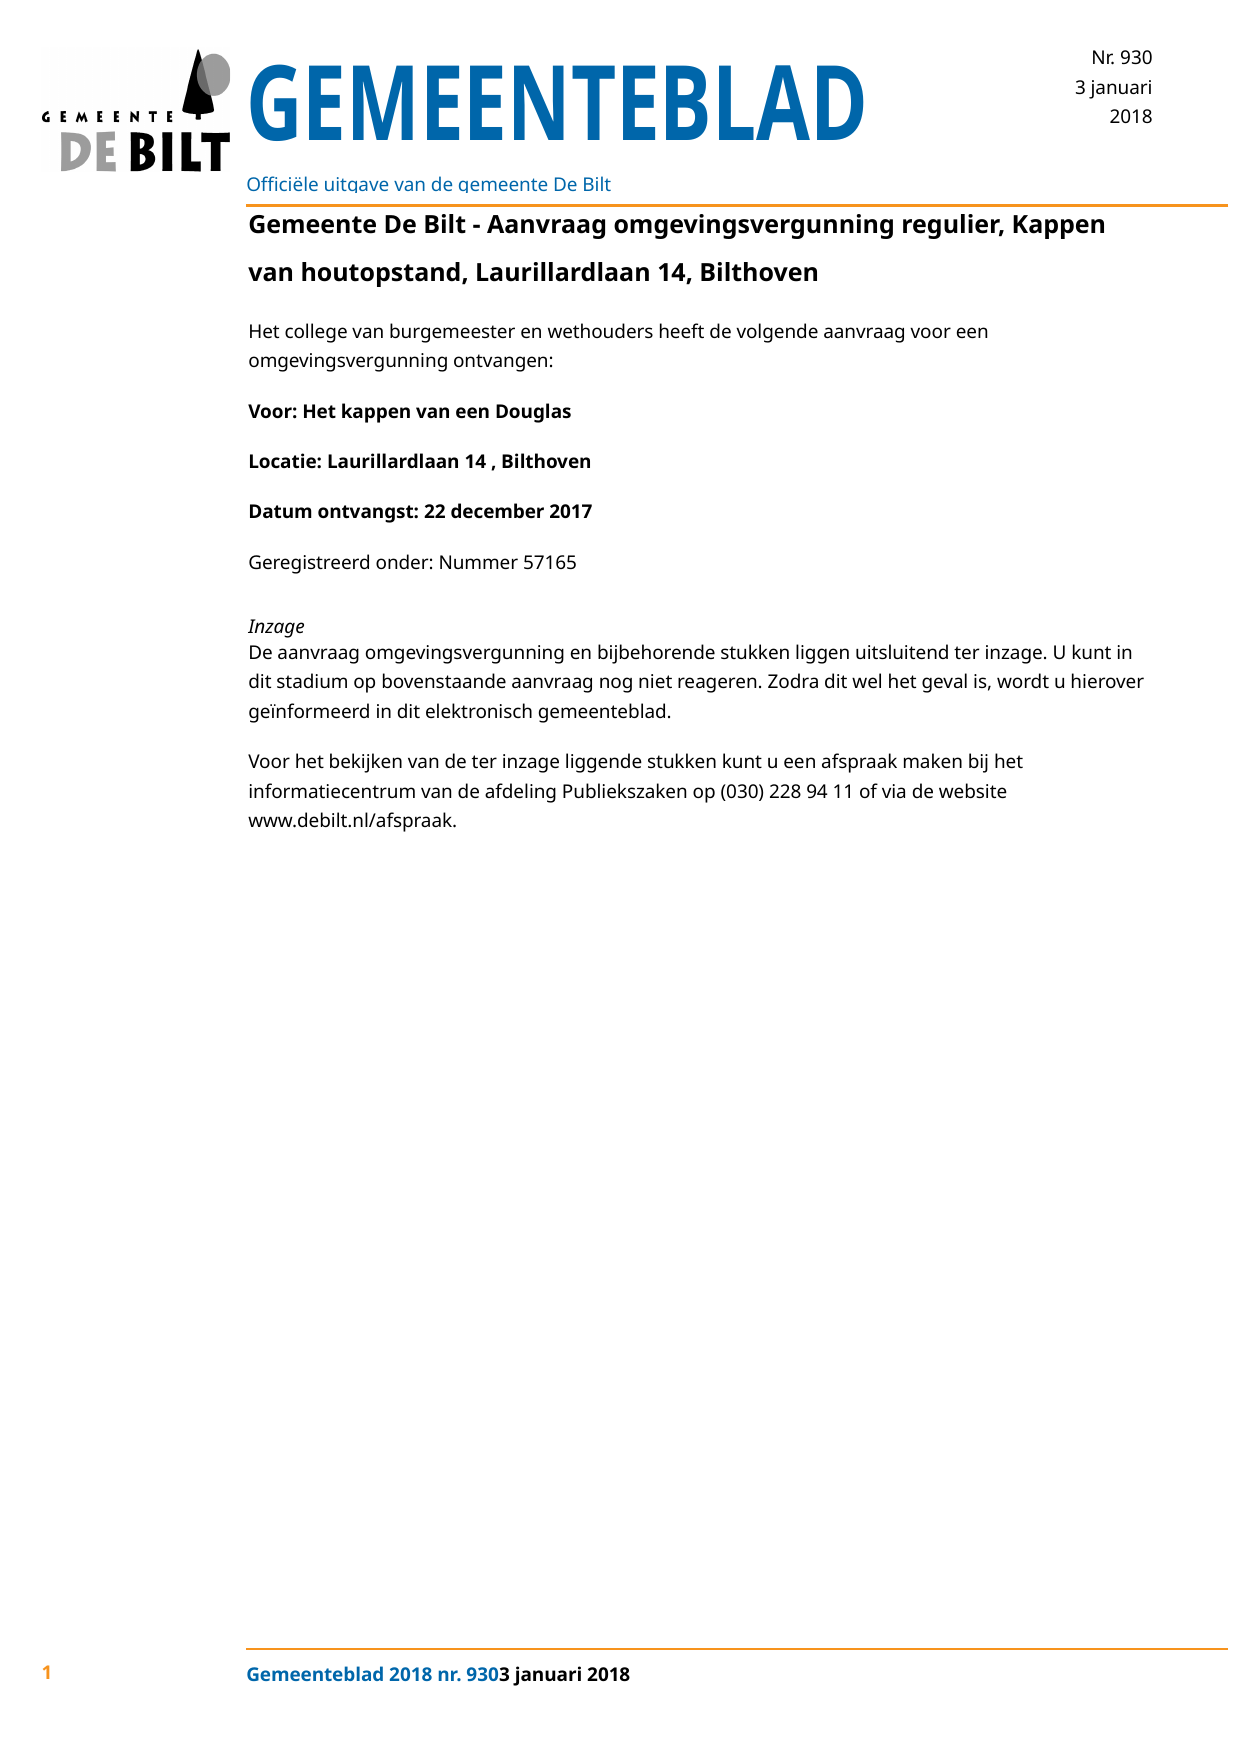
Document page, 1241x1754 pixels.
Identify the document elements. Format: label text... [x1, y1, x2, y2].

text Datum ontvangst: 22 december 2017 [248, 499, 1152, 524]
text De aanvraag omgevingsvergunning en bijbehorende stukken liggen uitsluitend ter inzage. U kunt in dit stadium op bovenstaande aanvraag nog niet reageren. Zodra dit wel het geval is, wordt u hierover geïnformeerd in dit elektronisch gemeenteblad. [248, 639, 1152, 724]
text Voor: Het kappen van een Douglas [248, 398, 1152, 424]
text Geregistreerd onder: Nummer 57165 [248, 549, 1152, 575]
text Voor het bekijken van de ter inzage liggende stukken kunt u een afspraak maken bij het informatiecentrum van de afdeling Publiekszaken op (030) 228 94 11 of via de website www.debilt.nl/afspraak. [248, 748, 1152, 833]
text Het college van burgemeester en wethouders heeft de volgende aanvraag voor een omgevingsvergunning ontvangen: [248, 318, 1152, 373]
picture [41, 47, 231, 172]
text Gemeente De Bilt - Aanvraag omgevingsvergunning regulier, Kappen van houtopstand, Laurillardlaan 14, Bilthoven [248, 207, 1152, 288]
text Locatie: Laurillardlaan 14 , Bilthoven [248, 448, 1152, 474]
text Inzage [248, 613, 1152, 639]
